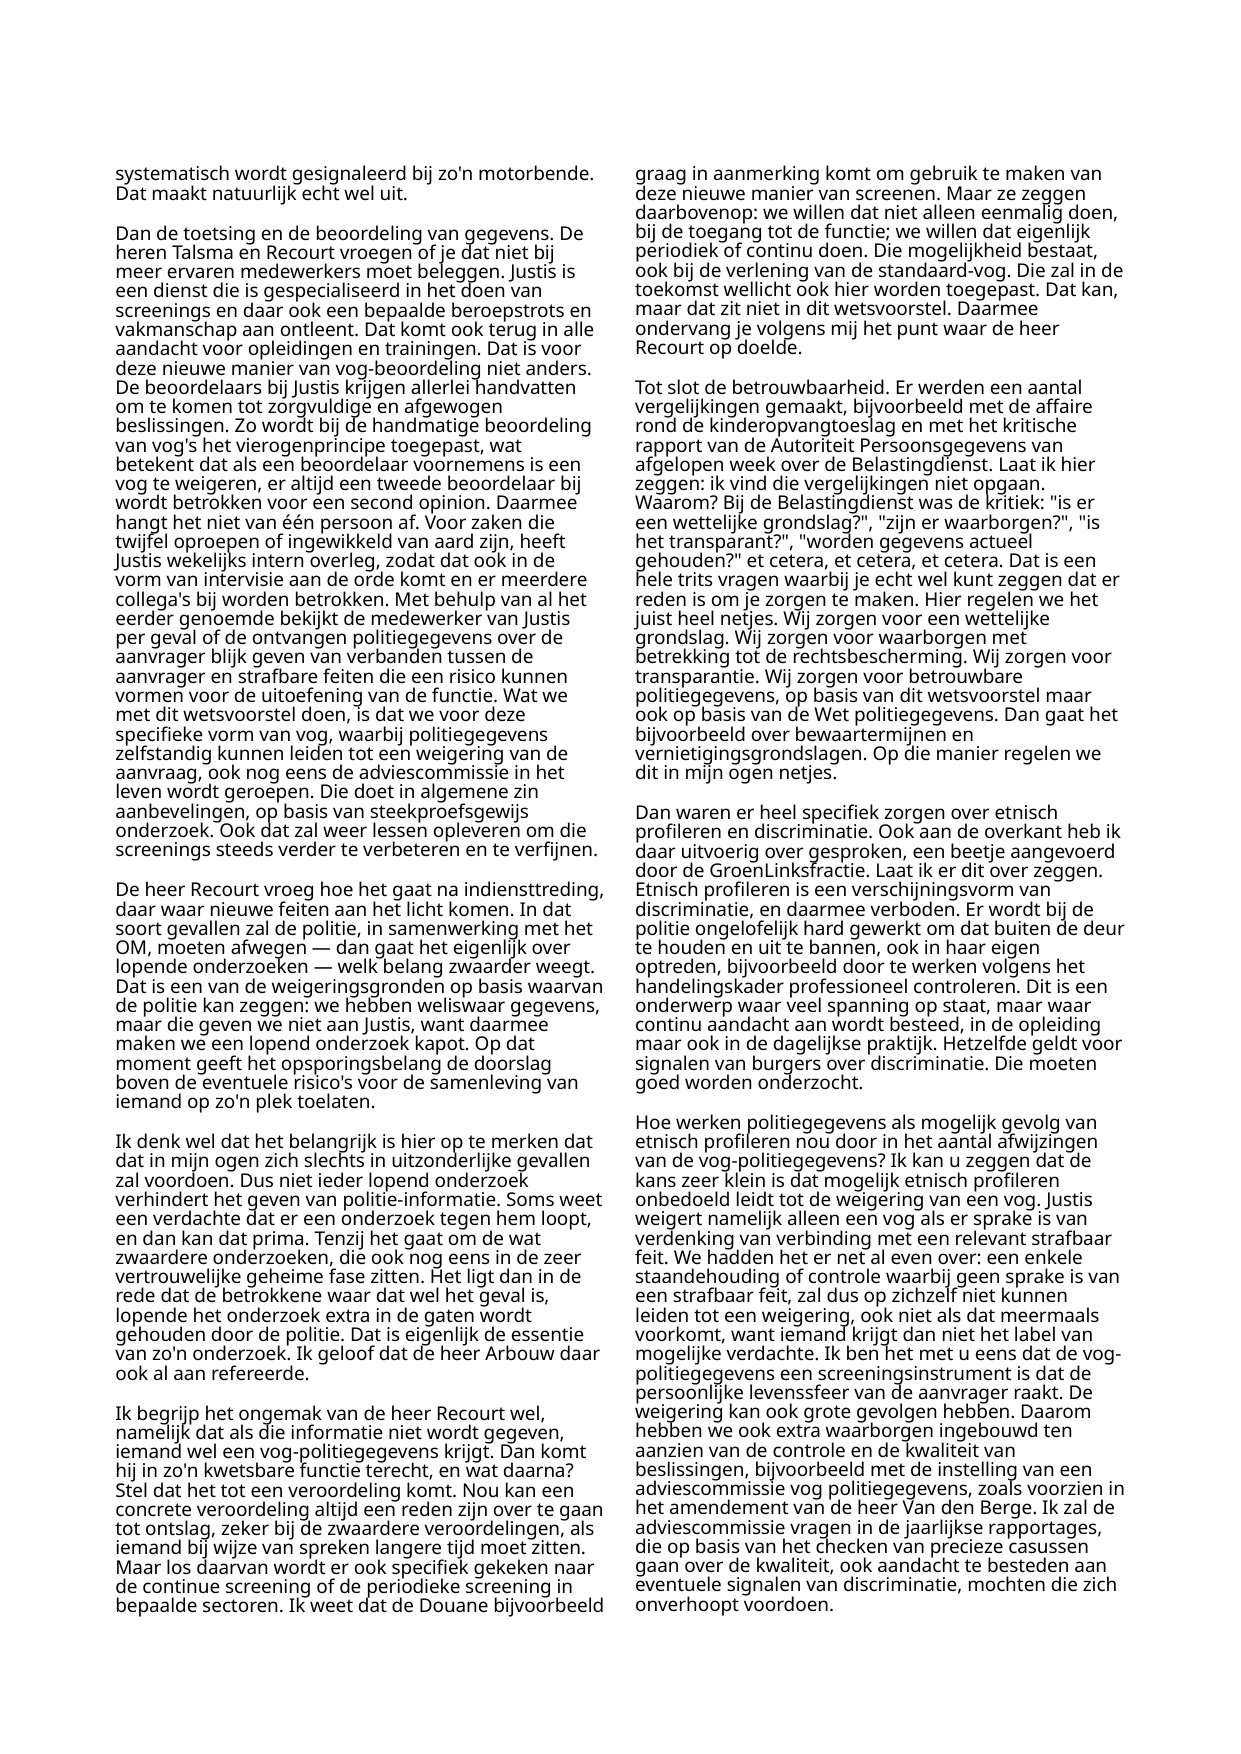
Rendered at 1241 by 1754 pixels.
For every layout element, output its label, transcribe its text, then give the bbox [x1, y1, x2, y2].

text De heer Recourt vroeg hoe het gaat na indiensttreding, daar waar nieuwe feiten aan het licht komen. In dat soort gevallen zal de politie, in samenwerking met het OM, moeten afwegen — dan gaat het eigenlijk over lopende onderzoeken — welk belang zwaarder weegt. Dat is een van de weigeringsgronden op basis waarvan de politie kan zeggen: we hebben weliswaar gegevens, maar die geven we niet aan Justis, want daarmee maken we een lopend onderzoek kapot. Op dat moment geeft het opsporingsbelang de doorslag boven de eventuele risico's voor de samenleving van iemand op zo'n plek toelaten. [115, 881, 605, 1112]
text graag in aanmerking komt om gebruik te maken van deze nieuwe manier van screenen. Maar ze zeggen daarbovenop: we willen dat niet alleen eenmalig doen, bij de toegang tot de functie; we willen dat eigenlijk periodiek of continu doen. Die mogelijkheid bestaat, ook bij de verlening van de standaard-vog. Die zal in de toekomst wellicht ook hier worden toegepast. Dat kan, maar dat zit niet in dit wetsvoorstel. Daarmee ondervang je volgens mij het punt waar de heer Recourt op doelde. [635, 165, 1125, 358]
text Dan waren er heel specifiek zorgen over etnisch profileren en discriminatie. Ook aan de overkant heb ik daar uitvoerig over gesproken, een beetje aangevoerd door de GroenLinksfractie. Laat ik er dit over zeggen. Etnisch profileren is een verschijningsvorm van discriminatie, en daarmee verboden. Er wordt bij de politie ongelofelijk hard gewerkt om dat buiten de deur te houden en uit te bannen, ook in haar eigen optreden, bijvoorbeeld door te werken volgens het handelingskader professioneel controleren. Dit is een onderwerp waar veel spanning op staat, maar waar continu aandacht aan wordt besteed, in de opleiding maar ook in de dagelijkse praktijk. Hetzelfde geldt voor signalen van burgers over discriminatie. Die moeten goed worden onderzocht. [635, 804, 1125, 1093]
text Hoe werken politiegegevens als mogelijk gevolg van etnisch profileren nou door in het aantal afwijzingen van de vog-politiegegevens? Ik kan u zeggen dat de kans zeer klein is dat mogelijk etnisch profileren onbedoeld leidt tot de weigering van een vog. Justis weigert namelijk alleen een vog als er sprake is van verdenking van verbinding met een relevant strafbaar feit. We hadden het er net al even over: een enkele staandehouding of controle waarbij geen sprake is van een strafbaar feit, zal dus op zichzelf niet kunnen leiden tot een weigering, ook niet als dat meermaals voorkomt, want iemand krijgt dan niet het label van mogelijke verdachte. Ik ben het met u eens dat de vog-politiegegevens een screeningsinstrument is dat de persoonlijke levenssfeer van de aanvrager raakt. De weigering kan ook grote gevolgen hebben. Daarom hebben we ook extra waarborgen ingebouwd ten aanzien van de controle en de kwaliteit van beslissingen, bijvoorbeeld met de instelling van een adviescommissie vog politiegegevens, zoals voorzien in het amendement van de heer Van den Berge. Ik zal de adviescommissie vragen in de jaarlijkse rapportages, die op basis van het checken van precieze casussen gaan over de kwaliteit, ook aandacht te besteden aan eventuele signalen van discriminatie, mochten die zich onverhoopt voordoen. [635, 1114, 1125, 1615]
text Ik begrijp het ongemak van de heer Recourt wel, namelijk dat als die informatie niet wordt gegeven, iemand wel een vog-politiegegevens krijgt. Dan komt hij in zo'n kwetsbare functie terecht, en wat daarna? Stel dat het tot een veroordeling komt. Nou kan een concrete veroordeling altijd een reden zijn over te gaan tot ontslag, zeker bij de zwaardere veroordelingen, als iemand bij wijze van spreken langere tijd moet zitten. Maar los daarvan wordt er ook specifiek gekeken naar de continue screening of de periodieke screening in bepaalde sectoren. Ik weet dat de Douane bijvoorbeeld [115, 1404, 605, 1616]
text Dan de toetsing en de beoordeling van gegevens. De heren Talsma en Recourt vroegen of je dat niet bij meer ervaren medewerkers moet beleggen. Justis is een dienst die is gespecialiseerd in het doen van screenings en daar ook een bepaalde beroepstrots en vakmanschap aan ontleent. Dat komt ook terug in alle aandacht voor opleidingen en trainingen. Dat is voor deze nieuwe manier van vog-beoordeling niet anders. De beoordelaars bij Justis krijgen allerlei handvatten om te komen tot zorgvuldige en afgewogen beslissingen. Zo wordt bij de handmatige beoordeling van vog's het vierogenprincipe toegepast, wat betekent dat als een beoordelaar voornemens is een vog te weigeren, er altijd een tweede beoordelaar bij wordt betrokken voor een second opinion. Daarmee hangt het niet van één persoon af. Voor zaken die twijfel oproepen of ingewikkeld van aard zijn, heeft Justis wekelijks intern overleg, zodat dat ook in de vorm van intervisie aan de orde komt en er meerdere collega's bij worden betrokken. Met behulp van al het eerder genoemde bekijkt de medewerker van Justis per geval of de ontvangen politiegegevens over de aanvrager blijk geven van verbanden tussen de aanvrager en strafbare feiten die een risico kunnen vormen voor de uitoefening van de functie. Wat we met dit wetsvoorstel doen, is dat we voor deze specifieke vorm van vog, waarbij politiegegevens zelfstandig kunnen leiden tot een weigering van de aanvraag, ook nog eens de adviescommissie in het leven wordt geroepen. Die doet in algemene zin aanbevelingen, op basis van steekproefsgewijs onderzoek. Ook dat zal weer lessen opleveren om die screenings steeds verder te verbeteren en te verfijnen. [115, 224, 605, 861]
text Tot slot de betrouwbaarheid. Er werden een aantal vergelijkingen gemaakt, bijvoorbeeld met de affaire rond de kinderopvangtoeslag en met het kritische rapport van de Autoriteit Persoonsgegevens van afgelopen week over de Belastingdienst. Laat ik hier zeggen: ik vind die vergelijkingen niet opgaan. Waarom? Bij de Belastingdienst was de kritiek: "is er een wettelijke grondslag?", "zijn er waarborgen?", "is het transparant?", "worden gegevens actueel gehouden?" et cetera, et cetera, et cetera. Dat is een hele trits vragen waarbij je echt wel kunt zeggen dat er reden is om je zorgen te maken. Hier regelen we het juist heel netjes. Wij zorgen voor een wettelijke grondslag. Wij zorgen voor waarborgen met betrekking tot de rechtsbescherming. Wij zorgen voor transparantie. Wij zorgen voor betrouwbare politiegegevens, op basis van dit wetsvoorstel maar ook op basis van de Wet politiegegevens. Dan gaat het bijvoorbeeld over bewaartermijnen en vernietigingsgrondslagen. Op die manier regelen we dit in mijn ogen netjes. [635, 379, 1125, 783]
text systematisch wordt gesignaleerd bij zo'n motorbende. Dat maakt natuurlijk echt wel uit. [115, 165, 605, 204]
text Ik denk wel dat het belangrijk is hier op te merken dat dat in mijn ogen zich slechts in uitzonderlijke gevallen zal voordoen. Dus niet ieder lopend onderzoek verhindert het geven van politie-informatie. Soms weet een verdachte dat er een onderzoek tegen hem loopt, en dan kan dat prima. Tenzij het gaat om de wat zwaardere onderzoeken, die ook nog eens in de zeer vertrouwelijke geheime fase zitten. Het ligt dan in de rede dat de betrokkene waar dat wel het geval is, lopende het onderzoek extra in de gaten wordt gehouden door de politie. Dat is eigenlijk de essentie van zo'n onderzoek. Ik geloof dat de heer Arbouw daar ook al aan refereerde. [115, 1133, 605, 1384]
